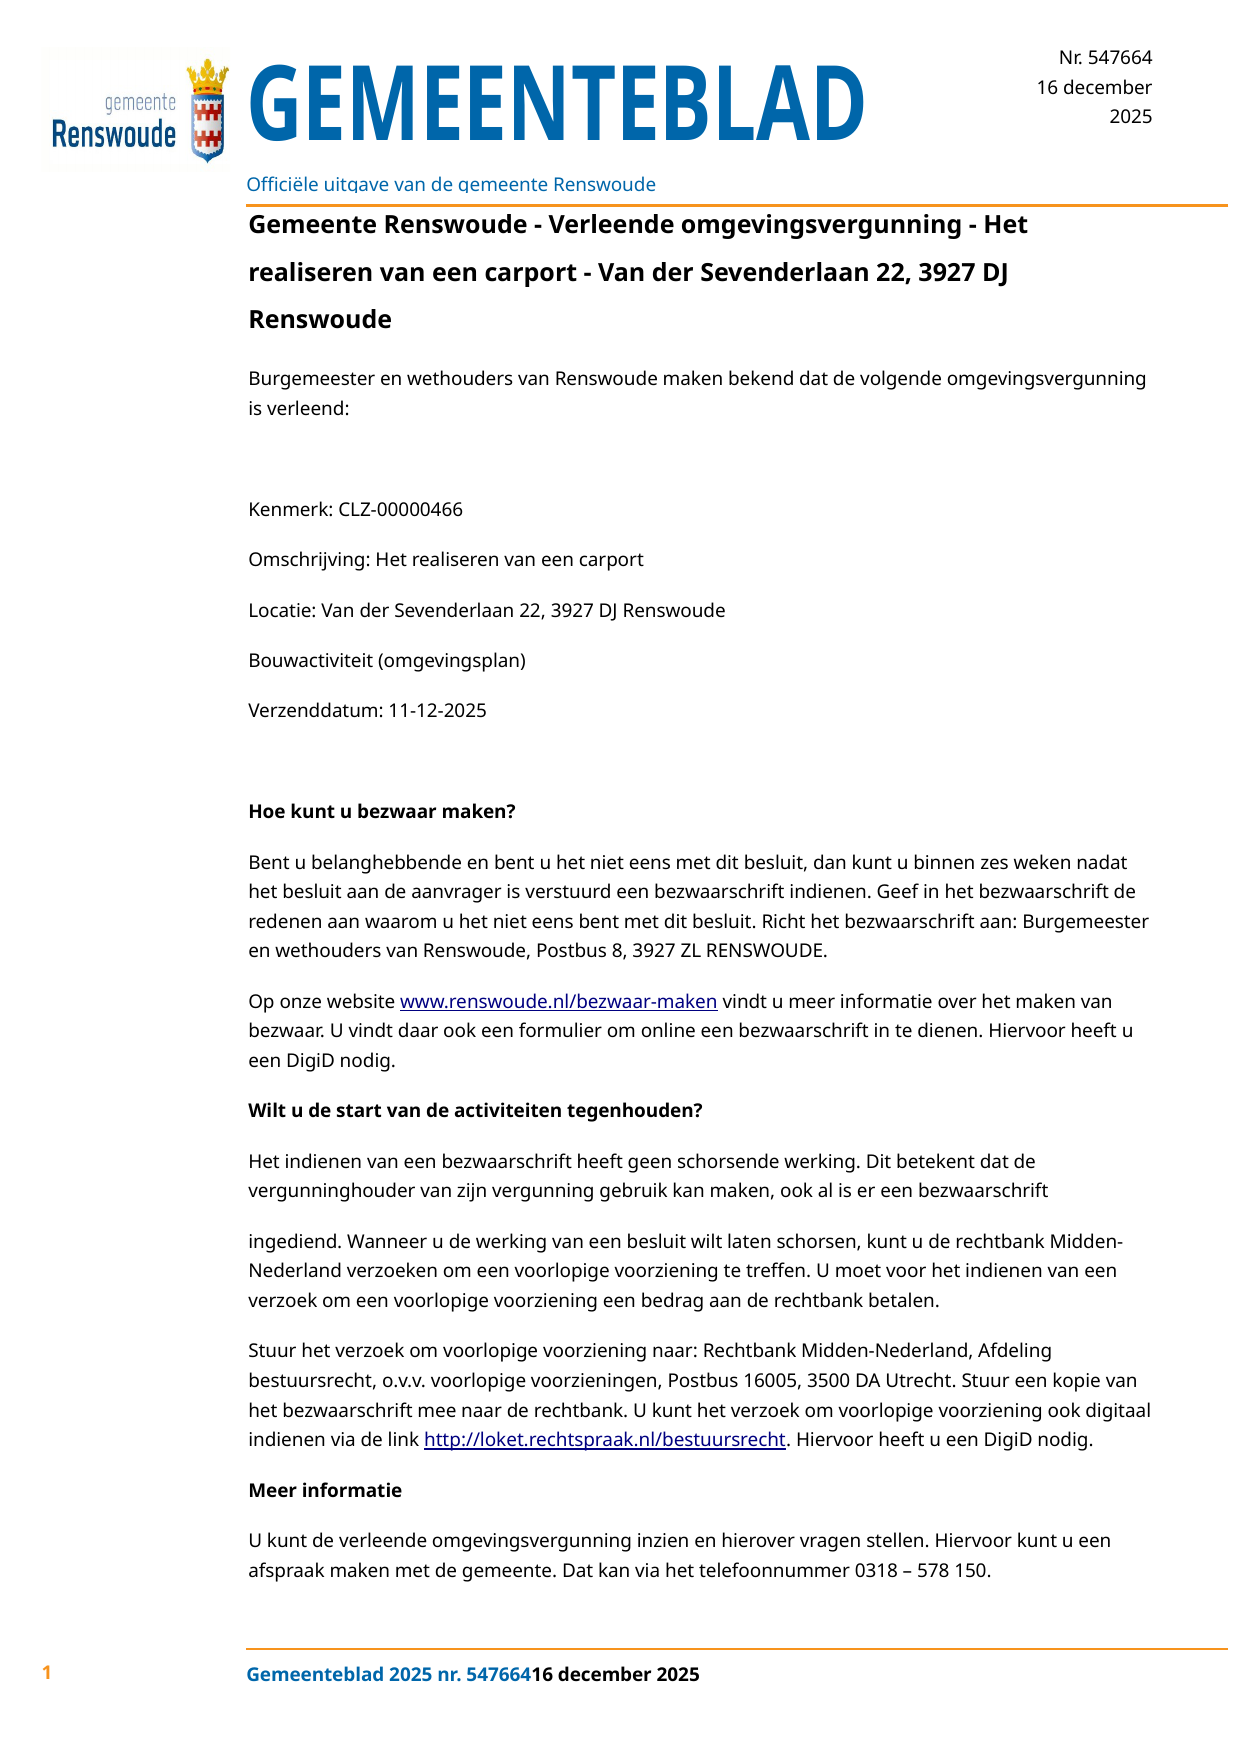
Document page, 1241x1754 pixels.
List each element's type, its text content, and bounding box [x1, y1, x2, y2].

text Meer informatie [248, 1477, 1152, 1502]
text Burgemeester en wethouders van Renswoude maken bekend dat de volgende omgevingsvergunning is verleend: [248, 366, 1152, 421]
text ingediend. Wanneer u de werking van een besluit wilt laten schorsen, kunt u de rechtbank Midden-Nederland verzoeken om een voorlopige voorziening te treffen. U moet voor het indienen van een verzoek om een voorlopige voorziening een bedrag aan de rechtbank betalen. [248, 1228, 1152, 1313]
text Gemeente Renswoude - Verleende omgevingsvergunning - Het realiseren van een carport - Van der Sevenderlaan 22, 3927 DJ Renswoude [248, 207, 1152, 336]
text Omschrijving: Het realiseren van een carport [248, 546, 1152, 572]
text Het indienen van een bezwaarschrift heeft geen schorsende werking. Dit betekent dat de vergunninghouder van zijn vergunning gebruik kan maken, ook al is er een bezwaarschrift [248, 1148, 1152, 1203]
text U kunt de verleende omgevingsvergunning inzien en hierover vragen stellen. Hiervoor kunt u een afspraak maken met de gemeente. Dat kan via het telefoonnummer 0318 – 578 150. [248, 1527, 1152, 1582]
text Stuur het verzoek om voorlopige voorziening naar: Rechtbank Midden-Nederland, Afdeling bestuursrecht, o.v.v. voorlopige voorzieningen, Postbus 16005, 3500 DA Utrecht. Stuur een kopie van het bezwaarschrift mee naar de rechtbank. U kunt het verzoek om voorlopige voorziening ook digitaal indienen via de link http://loket.rechtspraak.nl/bestuursrecht. Hiervoor heeft u een DigiD nodig. [248, 1338, 1152, 1452]
text Kenmerk: CLZ-00000466 [248, 496, 1152, 522]
text Wilt u de start van de activiteiten tegenhouden? [248, 1098, 1152, 1123]
text Bouwactiviteit (omgevingsplan) [248, 647, 1152, 673]
text Op onze website www.renswoude.nl/bezwaar-maken vindt u meer informatie over het maken van bezwaar. U vindt daar ook een formulier om online een bezwaarschrift in te dienen. Hiervoor heeft u een DigiD nodig. [248, 988, 1152, 1073]
text Locatie: Van der Sevenderlaan 22, 3927 DJ Renswoude [248, 597, 1152, 622]
text Hoe kunt u bezwaar maken? [248, 798, 1152, 824]
text Bent u belanghebbende en bent u het niet eens met dit besluit, dan kunt u binnen zes weken nadat het besluit aan de aanvrager is verstuurd een bezwaarschrift indienen. Geef in het bezwaarschrift de redenen aan waarom u het niet eens bent met dit besluit. Richt het bezwaarschrift aan: Burgemeester en wethouders van Renswoude, Postbus 8, 3927 ZL RENSWOUDE. [248, 849, 1152, 963]
text Verzenddatum: 11-12-2025 [248, 698, 1152, 723]
picture [41, 47, 231, 172]
